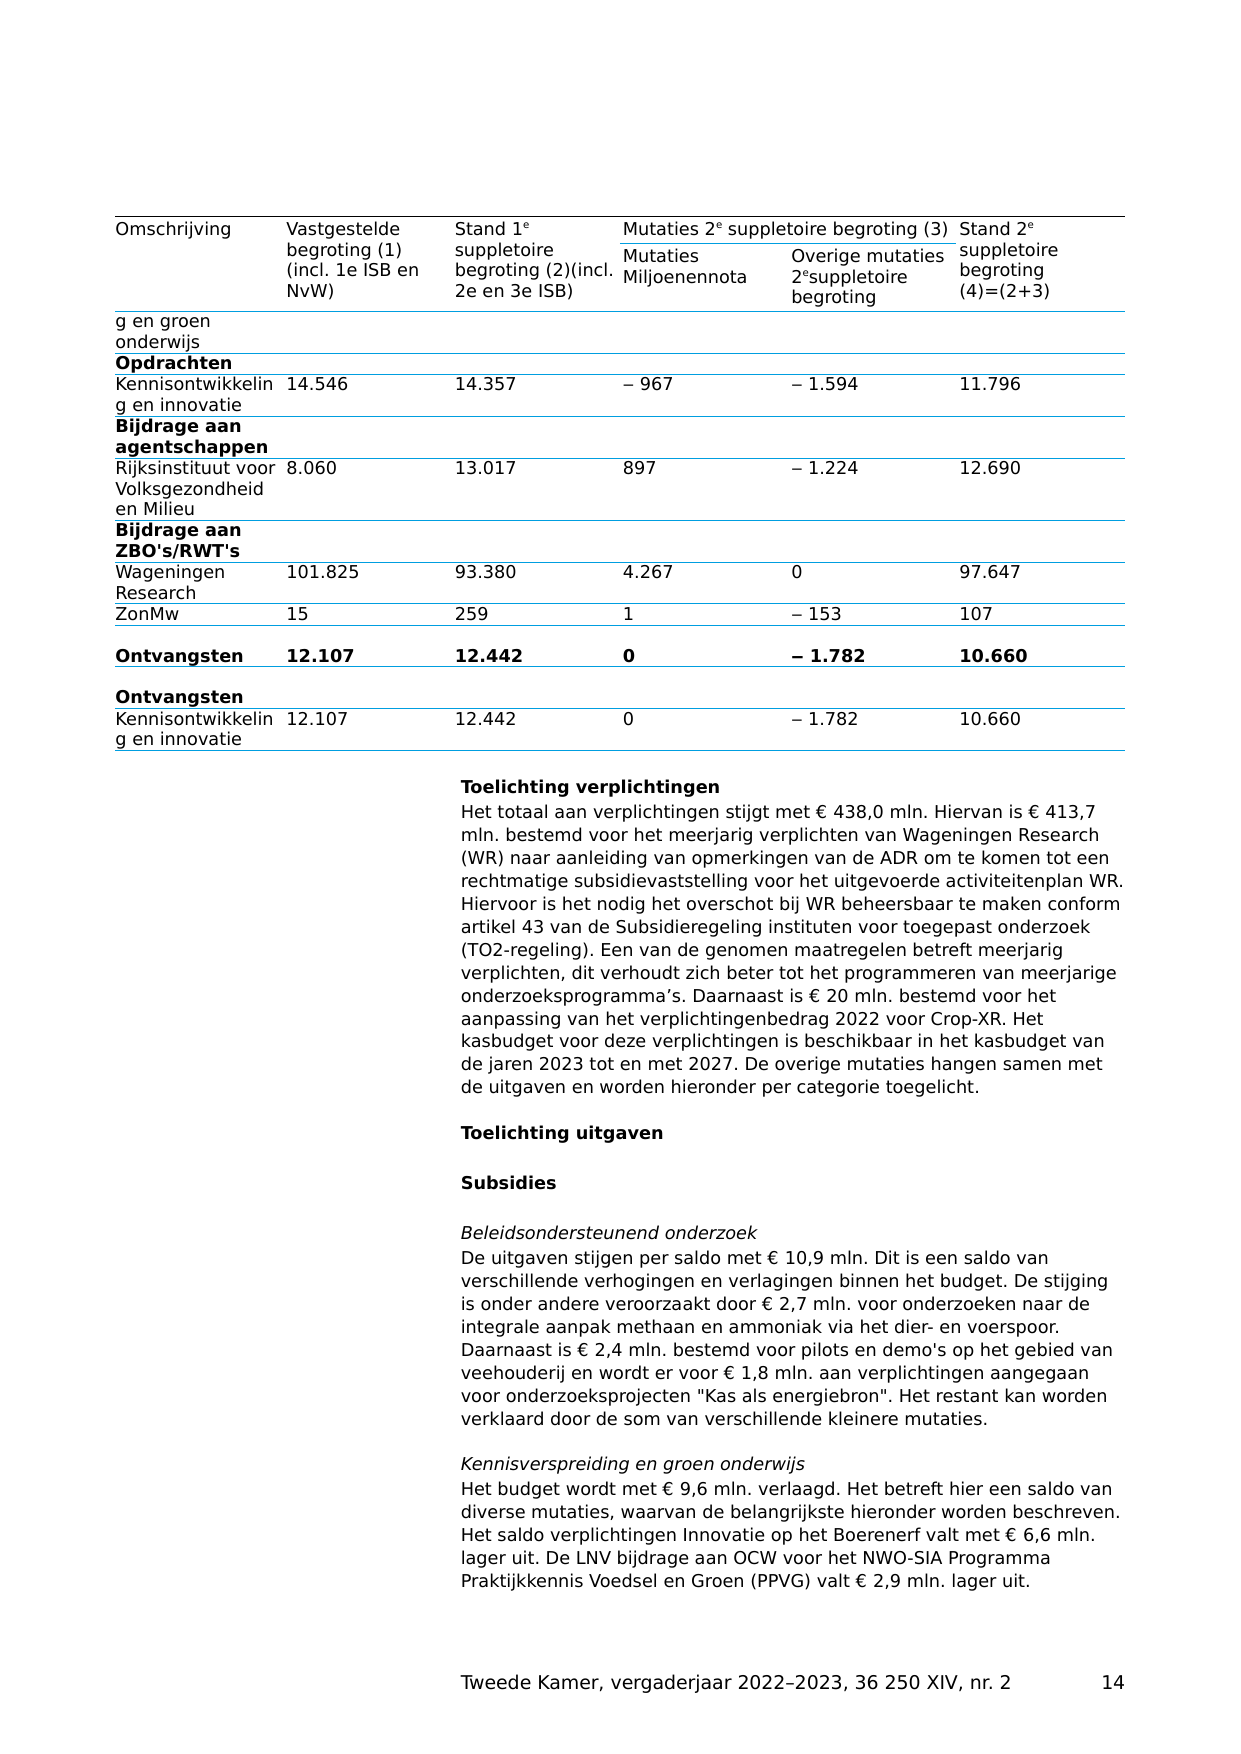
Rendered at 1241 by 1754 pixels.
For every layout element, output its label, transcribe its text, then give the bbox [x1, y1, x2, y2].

table_cell g en groen onderwijs [115, 312, 283, 353]
table_cell ‒ 1.224 [788, 459, 956, 520]
table_cell Overige mutaties 2esuppletoire begroting [788, 244, 956, 311]
table_cell [956, 312, 1125, 353]
table_cell Kennisontwikkeling en innovatie [115, 709, 283, 750]
table_cell 12.442 [452, 709, 620, 750]
table_cell [788, 667, 956, 687]
table_cell [620, 521, 788, 562]
table_cell 15 [283, 604, 452, 624]
table_cell [620, 312, 788, 353]
table_cell [956, 626, 1125, 646]
table_cell 897 [620, 459, 788, 520]
text Toelichting uitgaven [461, 1121, 1125, 1144]
table_cell ‒ 1.782 [788, 646, 956, 666]
table_cell 8.060 [283, 459, 452, 520]
table_cell [115, 626, 283, 646]
text Het totaal aan verplichtingen stijgt met € 438,0 mln. Hiervan is € 413,7 mln. bestemd voor het meerjarig verplichten van Wageningen Research (WR) naar aanleiding van opmerkingen van de ADR om te komen tot een rechtmatige subsidievaststelling voor het uitgevoerde activiteitenplan WR. Hiervoor is het nodig het overschot bij WR beheersbaar te maken conform artikel 43 van de Subsidieregeling instituten voor toegepast onderzoek (TO2-regeling). Een van de genomen maatregelen betreft meerjarig verplichten, dit verhoudt zich beter tot het programmeren van meerjarige onderzoeksprogramma’s. Daarnaast is € 20 mln. bestemd voor het aanpassing van het verplichtingenbedrag 2022 voor Crop-XR. Het kasbudget voor deze verplichtingen is beschikbaar in het kasbudget van de jaren 2023 tot en met 2027. De overige mutaties hangen samen met de uitgaven en worden hieronder per categorie toegelicht. [461, 800, 1125, 1098]
table_cell Kennisontwikkeling en innovatie [115, 375, 283, 416]
table_cell [956, 417, 1125, 457]
table_cell 0 [620, 646, 788, 666]
table_cell [452, 354, 620, 374]
table_cell 1 [620, 604, 788, 624]
table_cell 107 [956, 604, 1125, 624]
table_header Budgettaire gevolgen van beleid art. 23 Kennis en innovatie (bedragen x € 1.000) [115, 191, 1125, 216]
table_cell 97.647 [956, 563, 1125, 603]
table_cell [283, 667, 452, 687]
table_cell 259 [452, 604, 620, 624]
table_cell Wageningen Research [115, 563, 283, 603]
table_cell 93.380 [452, 563, 620, 603]
text Toelichting verplichtingen [461, 775, 1125, 798]
table_cell Ontvangsten [115, 688, 283, 708]
text De uitgaven stijgen per saldo met € 10,9 mln. Dit is een saldo van verschillende verhogingen en verlagingen binnen het budget. De stijging is onder andere veroorzaakt door € 2,7 mln. voor onderzoeken naar de integrale aanpak methaan en ammoniak via het dier- en voerspoor. Daarnaast is € 2,4 mln. bestemd voor pilots en demo's op het gebied van veehouderij en wordt er voor € 1,8 mln. aan verplichtingen aangegaan voor onderzoeksprojecten "Kas als energiebron". Het restant kan worden verklaard door de som van verschillende kleinere mutaties. [461, 1246, 1125, 1429]
table_cell 11.796 [956, 375, 1125, 416]
table_cell [283, 688, 452, 708]
table_cell Stand 1e suppletoire begroting (2)(incl. 2e en 3e ISB) [452, 217, 620, 311]
table_cell [115, 667, 283, 687]
table_cell ‒ 1.782 [788, 709, 956, 750]
table_cell [620, 354, 788, 374]
text Subsidies [461, 1171, 1125, 1194]
table_cell ‒ 1.594 [788, 375, 956, 416]
table_cell ZonMw [115, 604, 283, 624]
table_cell 10.660 [956, 646, 1125, 666]
table_cell Mutaties 2e suppletoire begroting (3) [620, 217, 956, 243]
table_cell 12.690 [956, 459, 1125, 520]
table_cell [788, 417, 956, 457]
text Kennisverspreiding en groen onderwijs [461, 1452, 1125, 1475]
table_cell [283, 312, 452, 353]
table_cell 12.107 [283, 709, 452, 750]
table_cell Rijksinstituut voor Volksgezondheid en Milieu [115, 459, 283, 520]
table_cell [452, 417, 620, 457]
table_cell ‒ 967 [620, 375, 788, 416]
table_cell [788, 626, 956, 646]
table_cell Mutaties Miljoenennota [620, 244, 788, 311]
table_cell [452, 667, 620, 687]
table_cell [956, 667, 1125, 687]
table_cell 0 [620, 709, 788, 750]
table_cell Vastgestelde begroting (1) (incl. 1e ISB en NvW) [283, 217, 452, 311]
table_cell [283, 417, 452, 457]
table_cell [452, 521, 620, 562]
table_cell [956, 521, 1125, 562]
table_cell 14.546 [283, 375, 452, 416]
table_cell [788, 312, 956, 353]
text Het budget wordt met € 9,6 mln. verlaagd. Het betreft hier een saldo van diverse mutaties, waarvan de belangrijkste hieronder worden beschreven. Het saldo verplichtingen Innovatie op het Boerenerf valt met € 6,6 mln. lager uit. De LNV bijdrage aan OCW voor het NWO-SIA Programma Praktijkkennis Voedsel en Groen (PPVG) valt € 2,9 mln. lager uit. [461, 1477, 1125, 1592]
text Beleidsondersteunend onderzoek [461, 1221, 1125, 1244]
table_cell [956, 354, 1125, 374]
table_cell Stand 2e suppletoire begroting (4)=(2+3) [956, 217, 1125, 311]
table_cell [283, 521, 452, 562]
table_cell [788, 354, 956, 374]
table_cell 14.357 [452, 375, 620, 416]
table_cell [283, 354, 452, 374]
table_cell 10.660 [956, 709, 1125, 750]
table_cell 13.017 [452, 459, 620, 520]
table_cell Bijdrage aan ZBO's/RWT's [115, 521, 283, 562]
table_cell [620, 688, 788, 708]
table_cell 0 [788, 563, 956, 603]
table_cell 4.267 [620, 563, 788, 603]
table_cell [956, 688, 1125, 708]
table_cell [788, 521, 956, 562]
table_cell Bijdrage aan agentschappen [115, 417, 283, 457]
table_cell Omschrijving [115, 217, 283, 311]
table_cell 12.107 [283, 646, 452, 666]
table_cell 12.442 [452, 646, 620, 666]
table_cell Ontvangsten [115, 646, 283, 666]
table_cell 101.825 [283, 563, 452, 603]
table_cell ‒ 153 [788, 604, 956, 624]
table_cell [283, 626, 452, 646]
table_cell [788, 688, 956, 708]
table_cell [620, 417, 788, 457]
table_cell [452, 626, 620, 646]
table_cell [620, 667, 788, 687]
table_cell [620, 626, 788, 646]
table_cell [452, 688, 620, 708]
table_cell Opdrachten [115, 354, 283, 374]
table_cell [452, 312, 620, 353]
